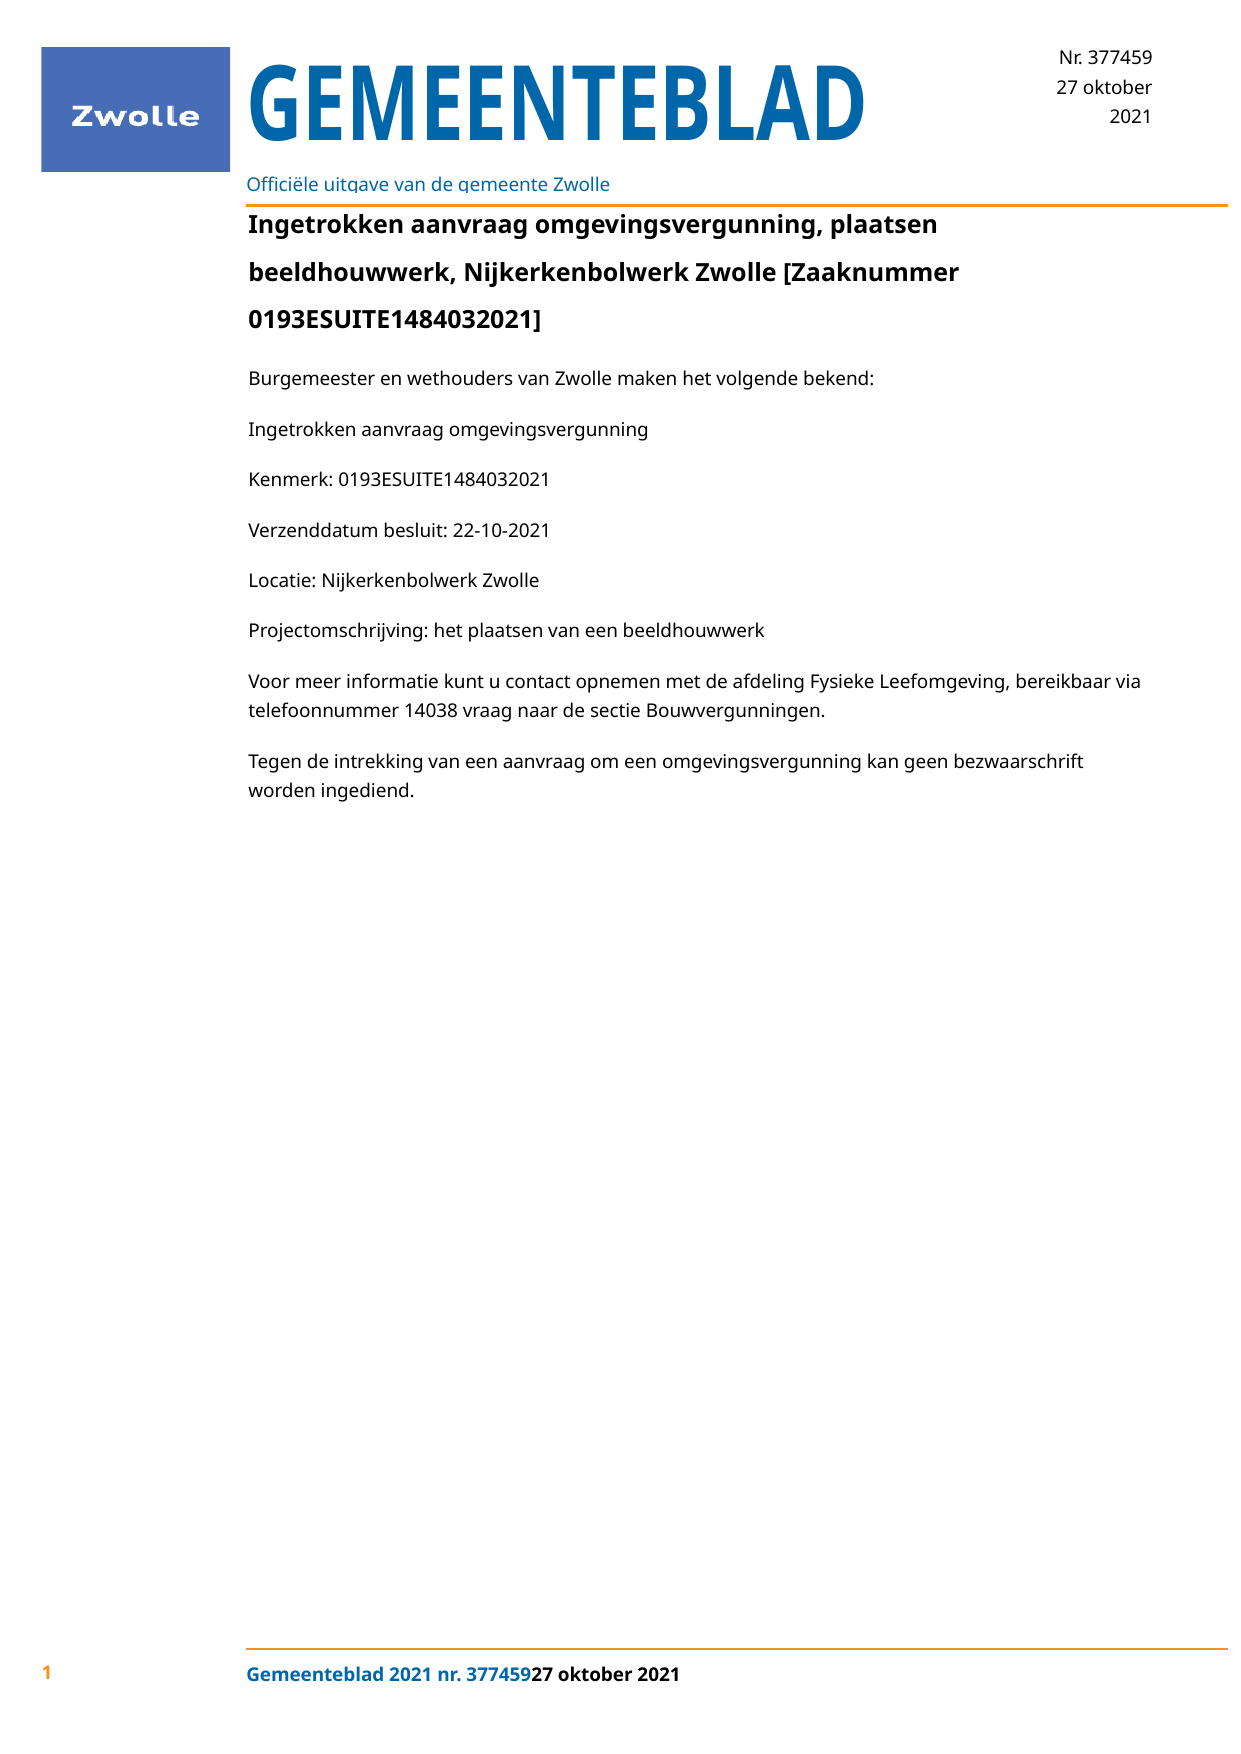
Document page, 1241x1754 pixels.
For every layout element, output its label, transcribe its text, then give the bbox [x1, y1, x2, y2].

text Voor meer informatie kunt u contact opnemen met de afdeling Fysieke Leefomgeving, bereikbaar via telefoonnummer 14038 vraag naar de sectie Bouwvergunningen. [248, 668, 1152, 723]
text Tegen de intrekking van een aanvraag om een omgevingsvergunning kan geen bezwaarschrift worden ingediend. [248, 748, 1152, 803]
text Verzenddatum besluit: 22-10-2021 [248, 517, 1152, 542]
text Projectomschrijving: het plaatsen van een beeldhouwwerk [248, 618, 1152, 643]
text Ingetrokken aanvraag omgevingsvergunning [248, 416, 1152, 442]
picture [41, 47, 231, 172]
text Kenmerk: 0193ESUITE1484032021 [248, 466, 1152, 492]
text Ingetrokken aanvraag omgevingsvergunning, plaatsen beeldhouwwerk, Nijkerkenbolwerk Zwolle [Zaaknummer 0193ESUITE1484032021] [248, 207, 1152, 336]
text Burgemeester en wethouders van Zwolle maken het volgende bekend: [248, 366, 1152, 391]
text Locatie: Nijkerkenbolwerk Zwolle [248, 567, 1152, 593]
